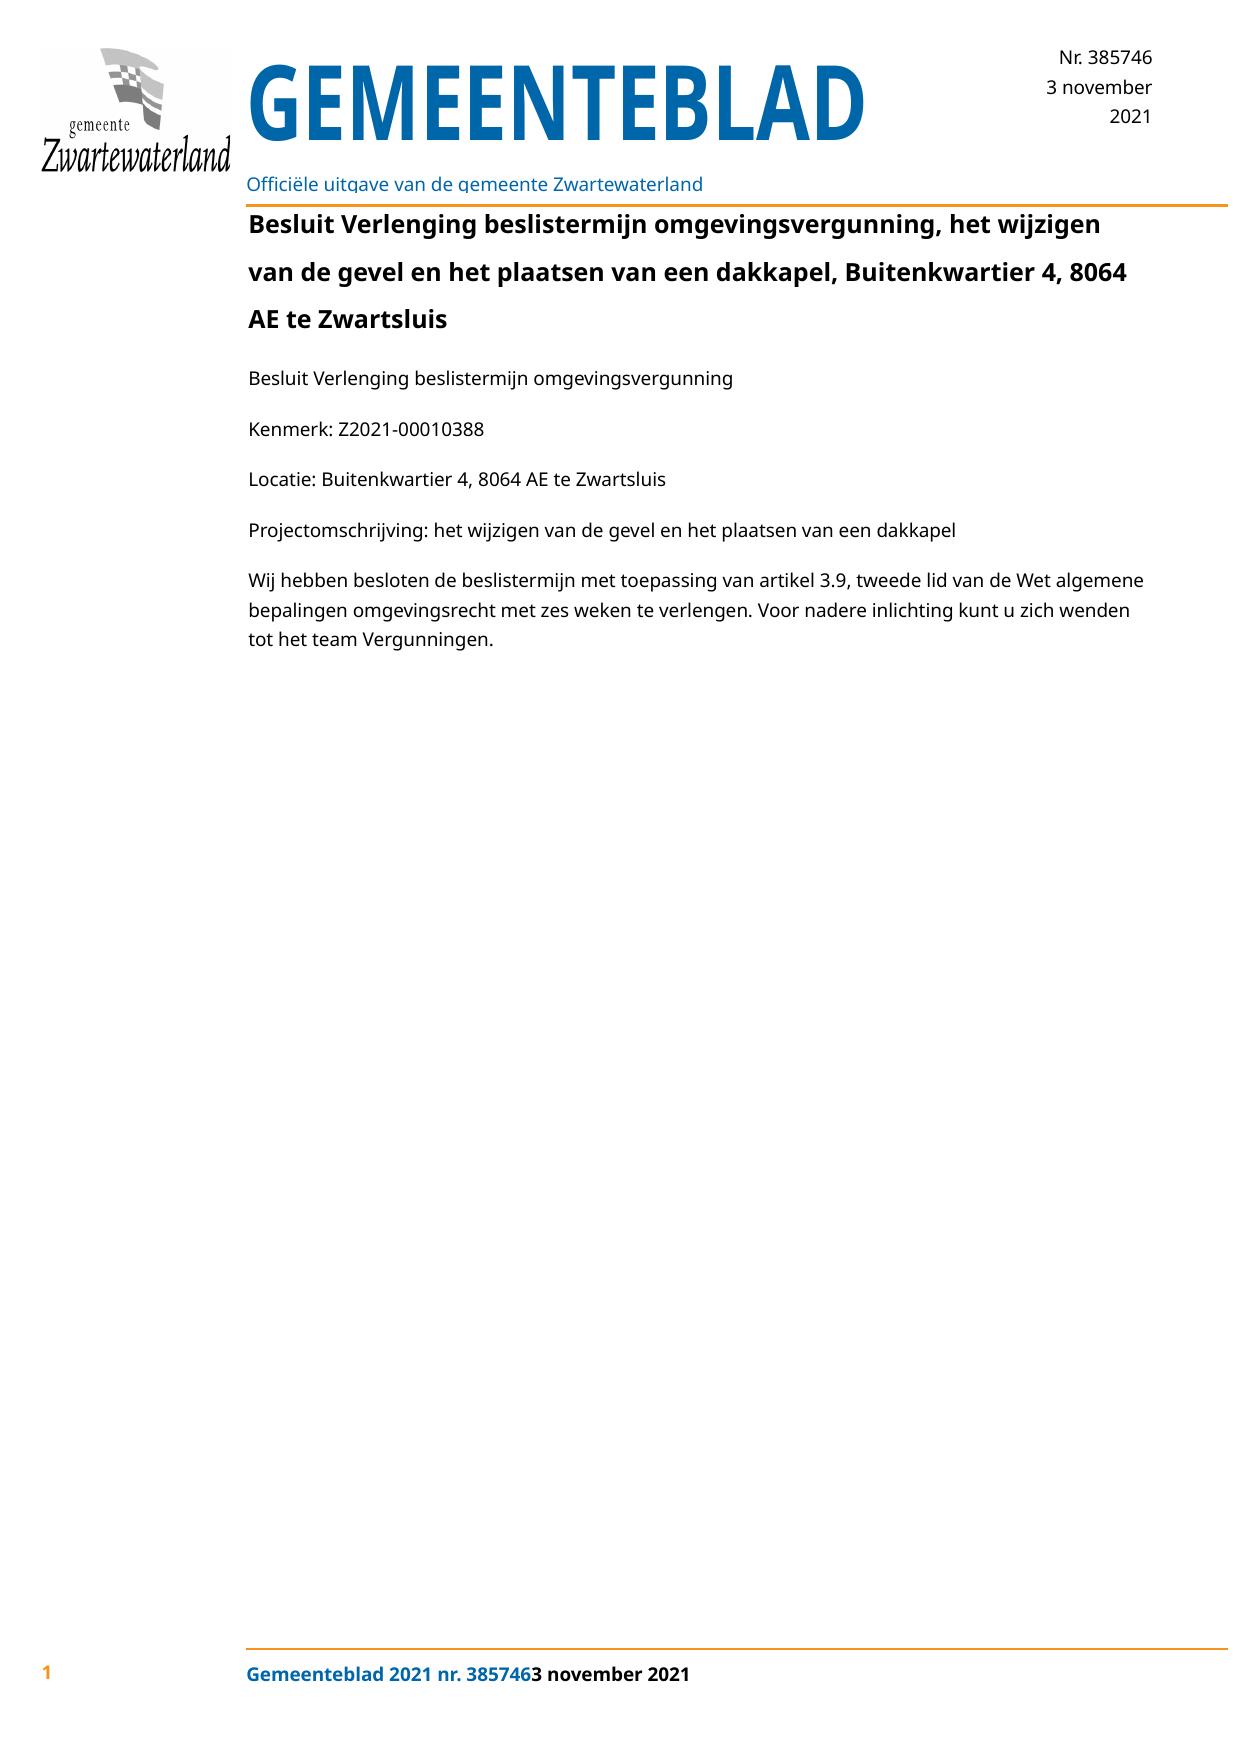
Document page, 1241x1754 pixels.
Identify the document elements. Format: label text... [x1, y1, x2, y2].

text Besluit Verlenging beslistermijn omgevingsvergunning, het wijzigen van de gevel en het plaatsen van een dakkapel, Buitenkwartier 4, 8064 AE te Zwartsluis [248, 207, 1152, 336]
text Locatie: Buitenkwartier 4, 8064 AE te Zwartsluis [248, 466, 1152, 492]
text Kenmerk: Z2021-00010388 [248, 416, 1152, 442]
text Besluit Verlenging beslistermijn omgevingsvergunning [248, 366, 1152, 391]
picture [41, 47, 231, 172]
text Projectomschrijving: het wijzigen van de gevel en het plaatsen van een dakkapel [248, 517, 1152, 542]
text Wij hebben besloten de beslistermijn met toepassing van artikel 3.9, tweede lid van de Wet algemene bepalingen omgevingsrecht met zes weken te verlengen. Voor nadere inlichting kunt u zich wenden tot het team Vergunningen. [248, 567, 1152, 652]
